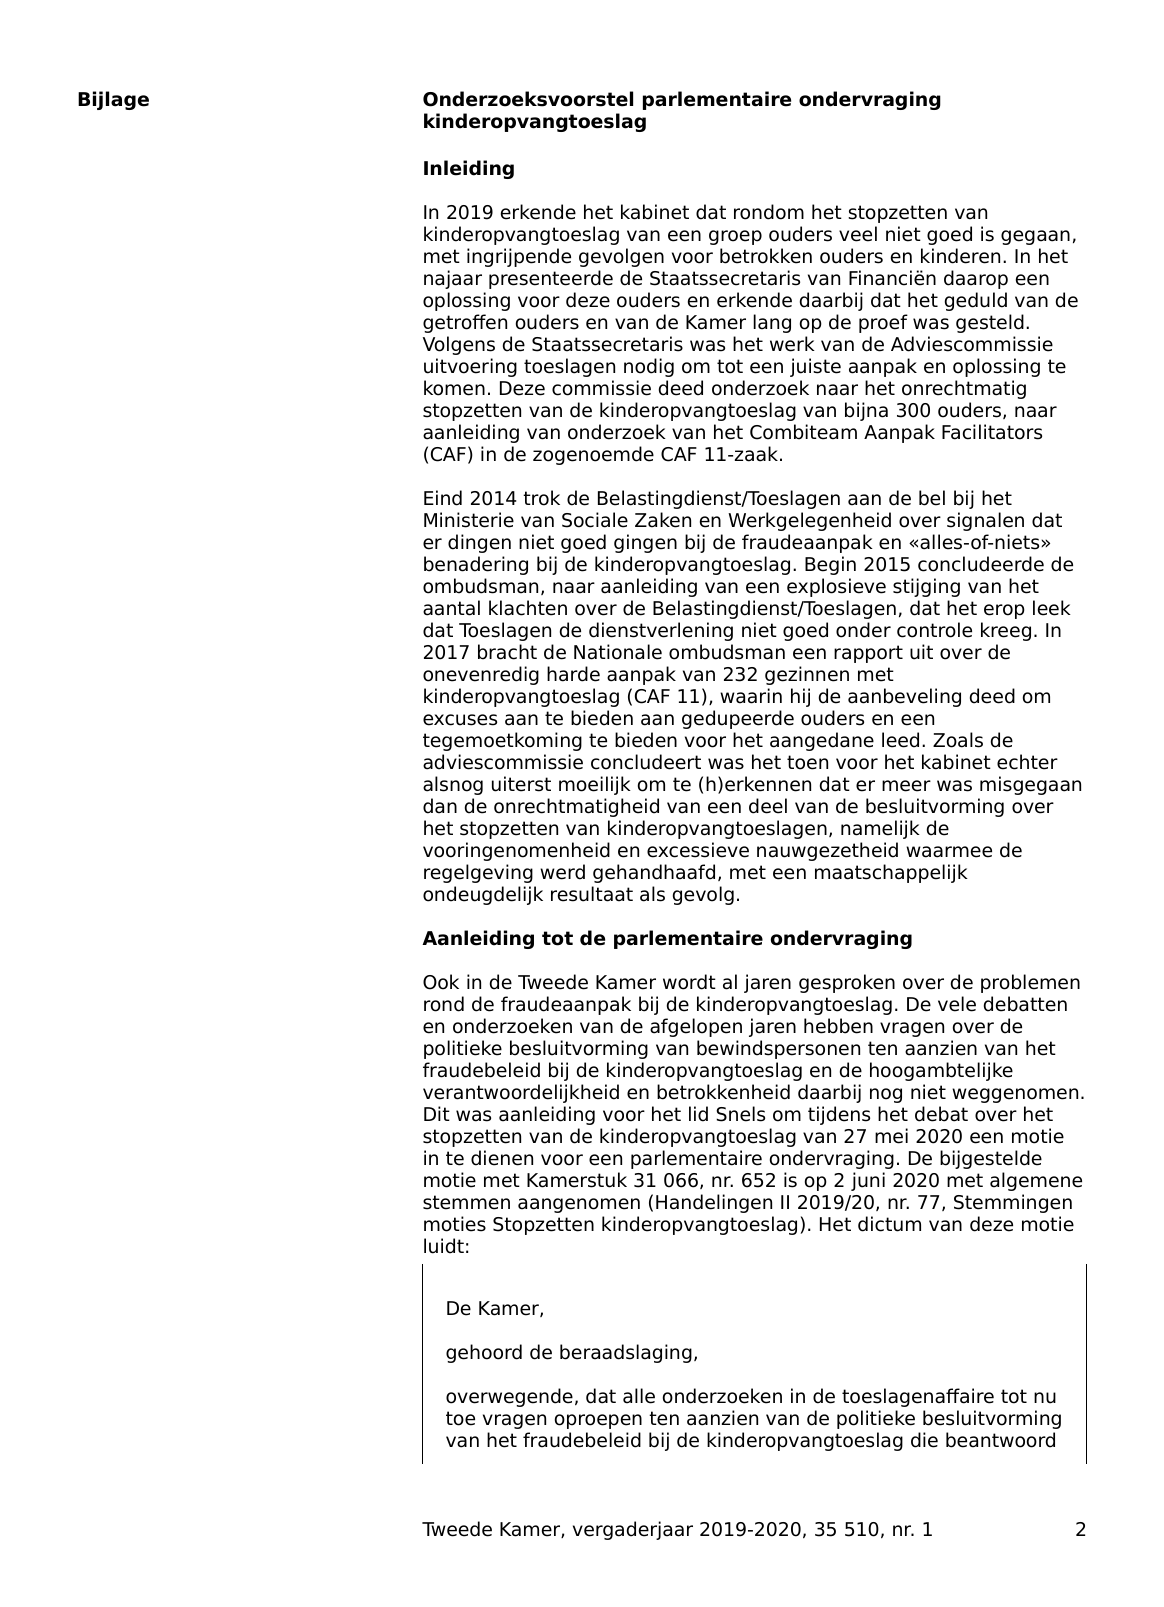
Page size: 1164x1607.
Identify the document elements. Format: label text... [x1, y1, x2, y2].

text Ook in de Tweede Kamer wordt al jaren gesproken over de problemen rond de fraudeaanpak bij de kinderopvangtoeslag. De vele debatten en onderzoeken van de afgelopen jaren hebben vragen over de politieke besluitvorming van bewindspersonen ten aanzien van het fraudebeleid bij de kinderopvangtoeslag en de hoogambtelijke verantwoordelijkheid en betrokkenheid daarbij nog niet weggenomen. Dit was aanleiding voor het lid Snels om tijdens het debat over het stopzetten van de kinderopvangtoeslag van 27 mei 2020 een motie in te dienen voor een parlementaire ondervraging. De bijgestelde motie met Kamerstuk 31 066, nr. 652 is op 2 juni 2020 met algemene stemmen aangenomen (Handelingen II 2019/20, nr. 77, Stemmingen moties Stopzetten kinderopvangtoeslag). Het dictum van deze motie luidt: [422, 972, 1087, 1258]
table_header De Kamer, gehoord de beraadslaging, overwegende, dat alle onderzoeken in de toeslagenaffaire tot nu toe vragen oproepen ten aanzien van de politieke besluitvorming van het fraudebeleid bij de kinderopvangtoeslag die beantwoord [423, 1264, 1086, 1464]
subtitle Aanleiding tot de parlementaire ondervraging [422, 928, 1087, 950]
subtitle Bijlage Onderzoeksvoorstel parlementaire ondervraging kinderopvangtoeslag [77, 89, 1087, 133]
subtitle Inleiding [422, 158, 1087, 180]
text In 2019 erkende het kabinet dat rondom het stopzetten van kinderopvangtoeslag van een groep ouders veel niet goed is gegaan, met ingrijpende gevolgen voor betrokken ouders en kinderen. In het najaar presenteerde de Staatssecretaris van Financiën daarop een oplossing voor deze ouders en erkende daarbij dat het geduld van de getroffen ouders en van de Kamer lang op de proef was gesteld. Volgens de Staatssecretaris was het werk van de Adviescommissie uitvoering toeslagen nodig om tot een juiste aanpak en oplossing te komen. Deze commissie deed onderzoek naar het onrechtmatig stopzetten van de kinderopvangtoeslag van bijna 300 ouders, naar aanleiding van onderzoek van het Combiteam Aanpak Facilitators (CAF) in de zogenoemde CAF 11-zaak. [422, 202, 1087, 466]
text Eind 2014 trok de Belastingdienst/Toeslagen aan de bel bij het Ministerie van Sociale Zaken en Werkgelegenheid over signalen dat er dingen niet goed gingen bij de fraudeaanpak en «alles-of-niets» benadering bij de kinderopvangtoeslag. Begin 2015 concludeerde de ombudsman, naar aanleiding van een explosieve stijging van het aantal klachten over de Belastingdienst/Toeslagen, dat het erop leek dat Toeslagen de dienstverlening niet goed onder controle kreeg. In 2017 bracht de Nationale ombudsman een rapport uit over de onevenredig harde aanpak van 232 gezinnen met kinderopvangtoeslag (CAF 11), waarin hij de aanbeveling deed om excuses aan te bieden aan gedupeerde ouders en een tegemoetkoming te bieden voor het aangedane leed. Zoals de adviescommissie concludeert was het toen voor het kabinet echter alsnog uiterst moeilijk om te (h)erkennen dat er meer was misgegaan dan de onrechtmatigheid van een deel van de besluitvorming over het stopzetten van kinderopvangtoeslagen, namelijk de vooringenomenheid en excessieve nauwgezetheid waarmee de regelgeving werd gehandhaafd, met een maatschappelijk ondeugdelijk resultaat als gevolg. [422, 488, 1087, 906]
